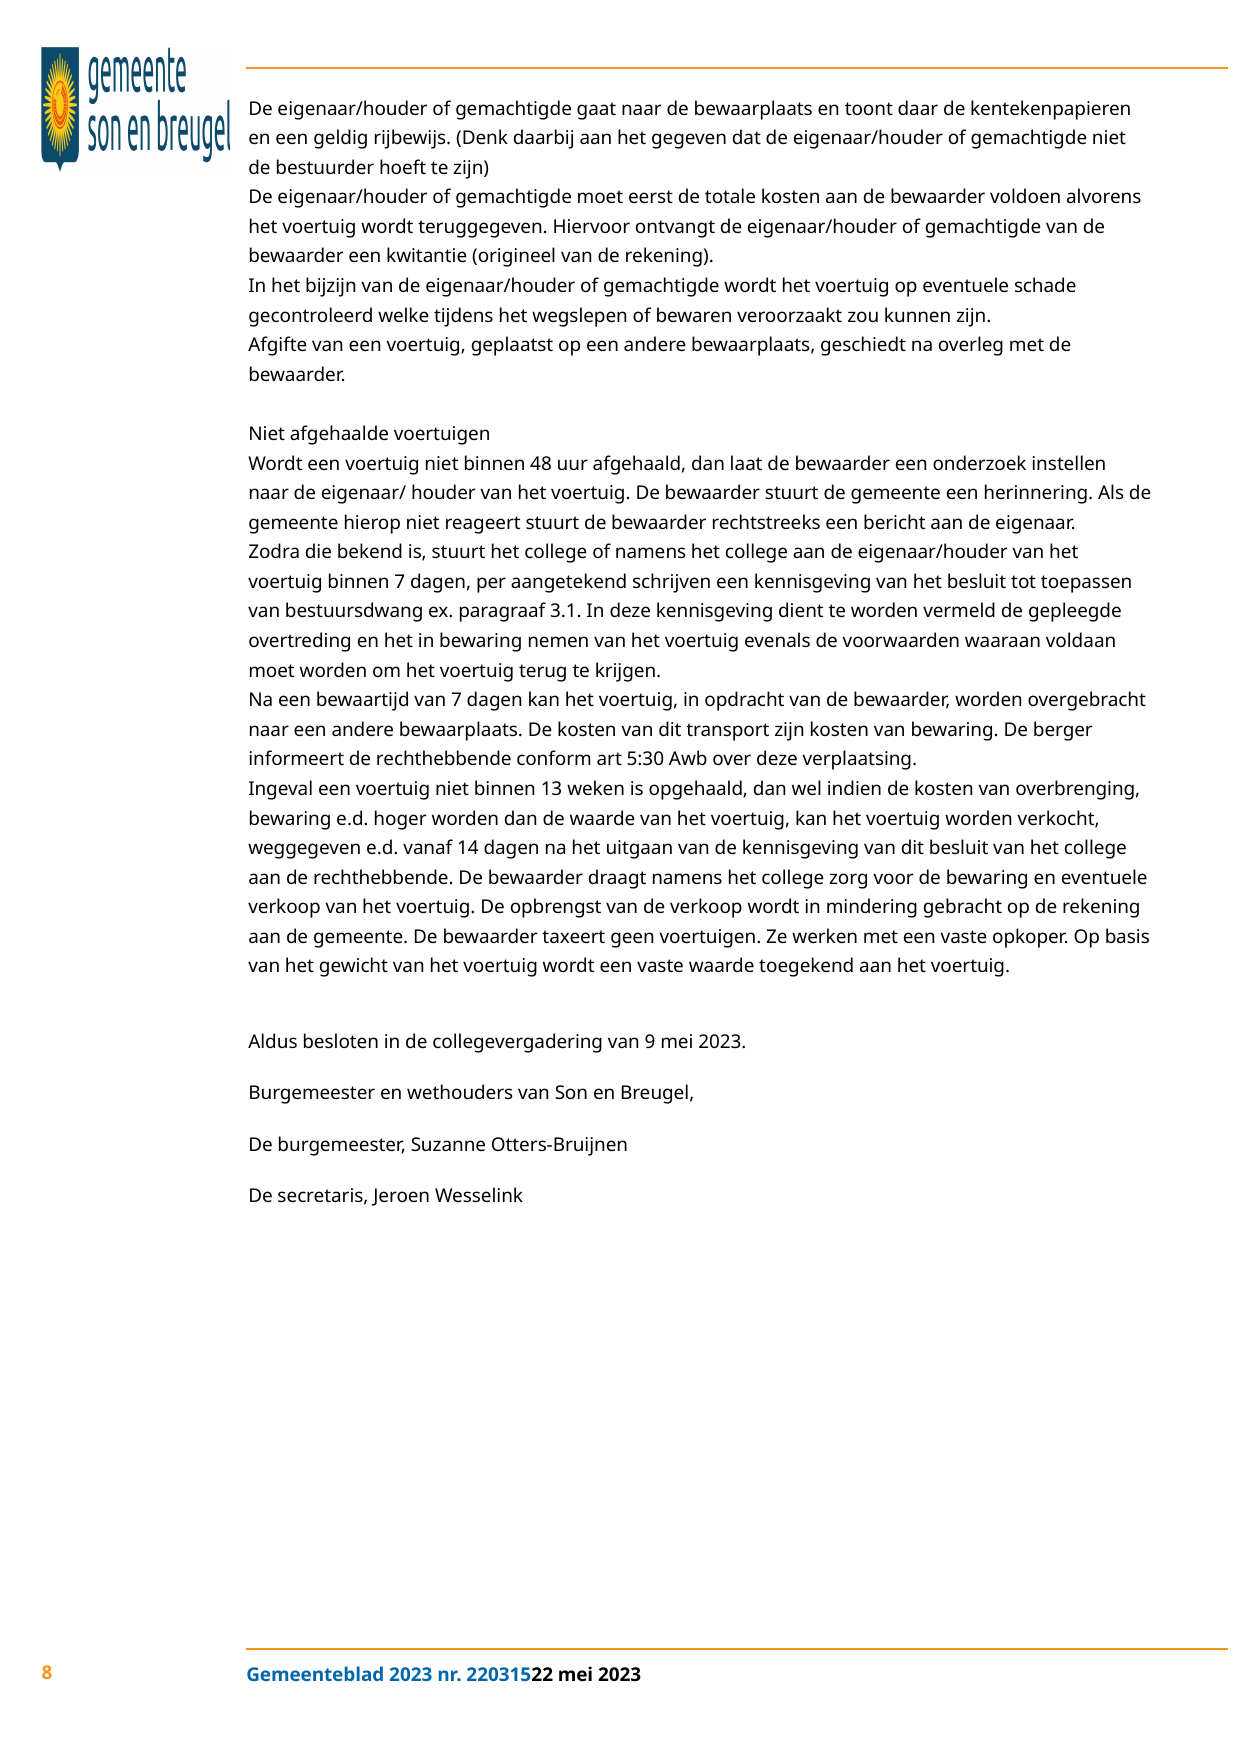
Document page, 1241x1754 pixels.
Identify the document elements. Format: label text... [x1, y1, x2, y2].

text De eigenaar/houder of gemachtigde gaat naar de bewaarplaats en toont daar de kentekenpapieren en een geldig rijbewijs. (Denk daarbij aan het gegeven dat de eigenaar/houder of gemachtigde niet de bestuurder hoeft te zijn) [248, 95, 1152, 180]
text Afgifte van een voertuig, geplaatst op een andere bewaarplaats, geschiedt na overleg met de bewaarder. [248, 331, 1152, 387]
text Wordt een voertuig niet binnen 48 uur afgehaald, dan laat de bewaarder een onderzoek instellen naar de eigenaar/ houder van het voertuig. De bewaarder stuurt de gemeente een herinnering. Als de gemeente hierop niet reageert stuurt de bewaarder rechtstreeks een bericht aan de eigenaar. [248, 450, 1152, 535]
text Niet afgehaalde voertuigen [248, 420, 1152, 446]
text De eigenaar/houder of gemachtigde moet eerst de totale kosten aan de bewaarder voldoen alvorens het voertuig wordt teruggegeven. Hiervoor ontvangt de eigenaar/houder of gemachtigde van de bewaarder een kwitantie (origineel van de rekening). [248, 183, 1152, 268]
text Ingeval een voertuig niet binnen 13 weken is opgehaald, dan wel indien de kosten van overbrenging, bewaring e.d. hoger worden dan de waarde van het voertuig, kan het voertuig worden verkocht, weggegeven e.d. vanaf 14 dagen na het uitgaan van de kennisgeving van dit besluit van het college aan de rechthebbende. De bewaarder draagt namens het college zorg voor de bewaring en eventuele verkoop van het voertuig. De opbrengst van de verkoop wordt in mindering gebracht op de rekening aan de gemeente. De bewaarder taxeert geen voertuigen. Ze werken met een vaste opkoper. Op basis van het gewicht van het voertuig wordt een vaste waarde toegekend aan het voertuig. [248, 775, 1152, 978]
text De burgemeester, Suzanne Otters-Bruijnen [248, 1131, 1152, 1157]
text Aldus besloten in de collegevergadering van 9 mei 2023. [248, 1028, 1152, 1054]
text Burgemeester en wethouders van Son en Breugel, [248, 1079, 1152, 1105]
picture [41, 47, 231, 172]
text De secretaris, Jeroen Wesselink [248, 1182, 1152, 1208]
text Zodra die bekend is, stuurt het college of namens het college aan de eigenaar/houder van het voertuig binnen 7 dagen, per aangetekend schrijven een kennisgeving van het besluit tot toepassen van bestuursdwang ex. paragraaf 3.1. In deze kennisgeving dient te worden vermeld de gepleegde overtreding en het in bewaring nemen van het voertuig evenals de voorwaarden waaraan voldaan moet worden om het voertuig terug te krijgen. [248, 538, 1152, 683]
text In het bijzijn van de eigenaar/houder of gemachtigde wordt het voertuig op eventuele schade gecontroleerd welke tijdens het wegslepen of bewaren veroorzaakt zou kunnen zijn. [248, 272, 1152, 328]
text Na een bewaartijd van 7 dagen kan het voertuig, in opdracht van de bewaarder, worden overgebracht naar een andere bewaarplaats. De kosten van dit transport zijn kosten van bewaring. De berger informeert de rechthebbende conform art 5:30 Awb over deze verplaatsing. [248, 686, 1152, 771]
